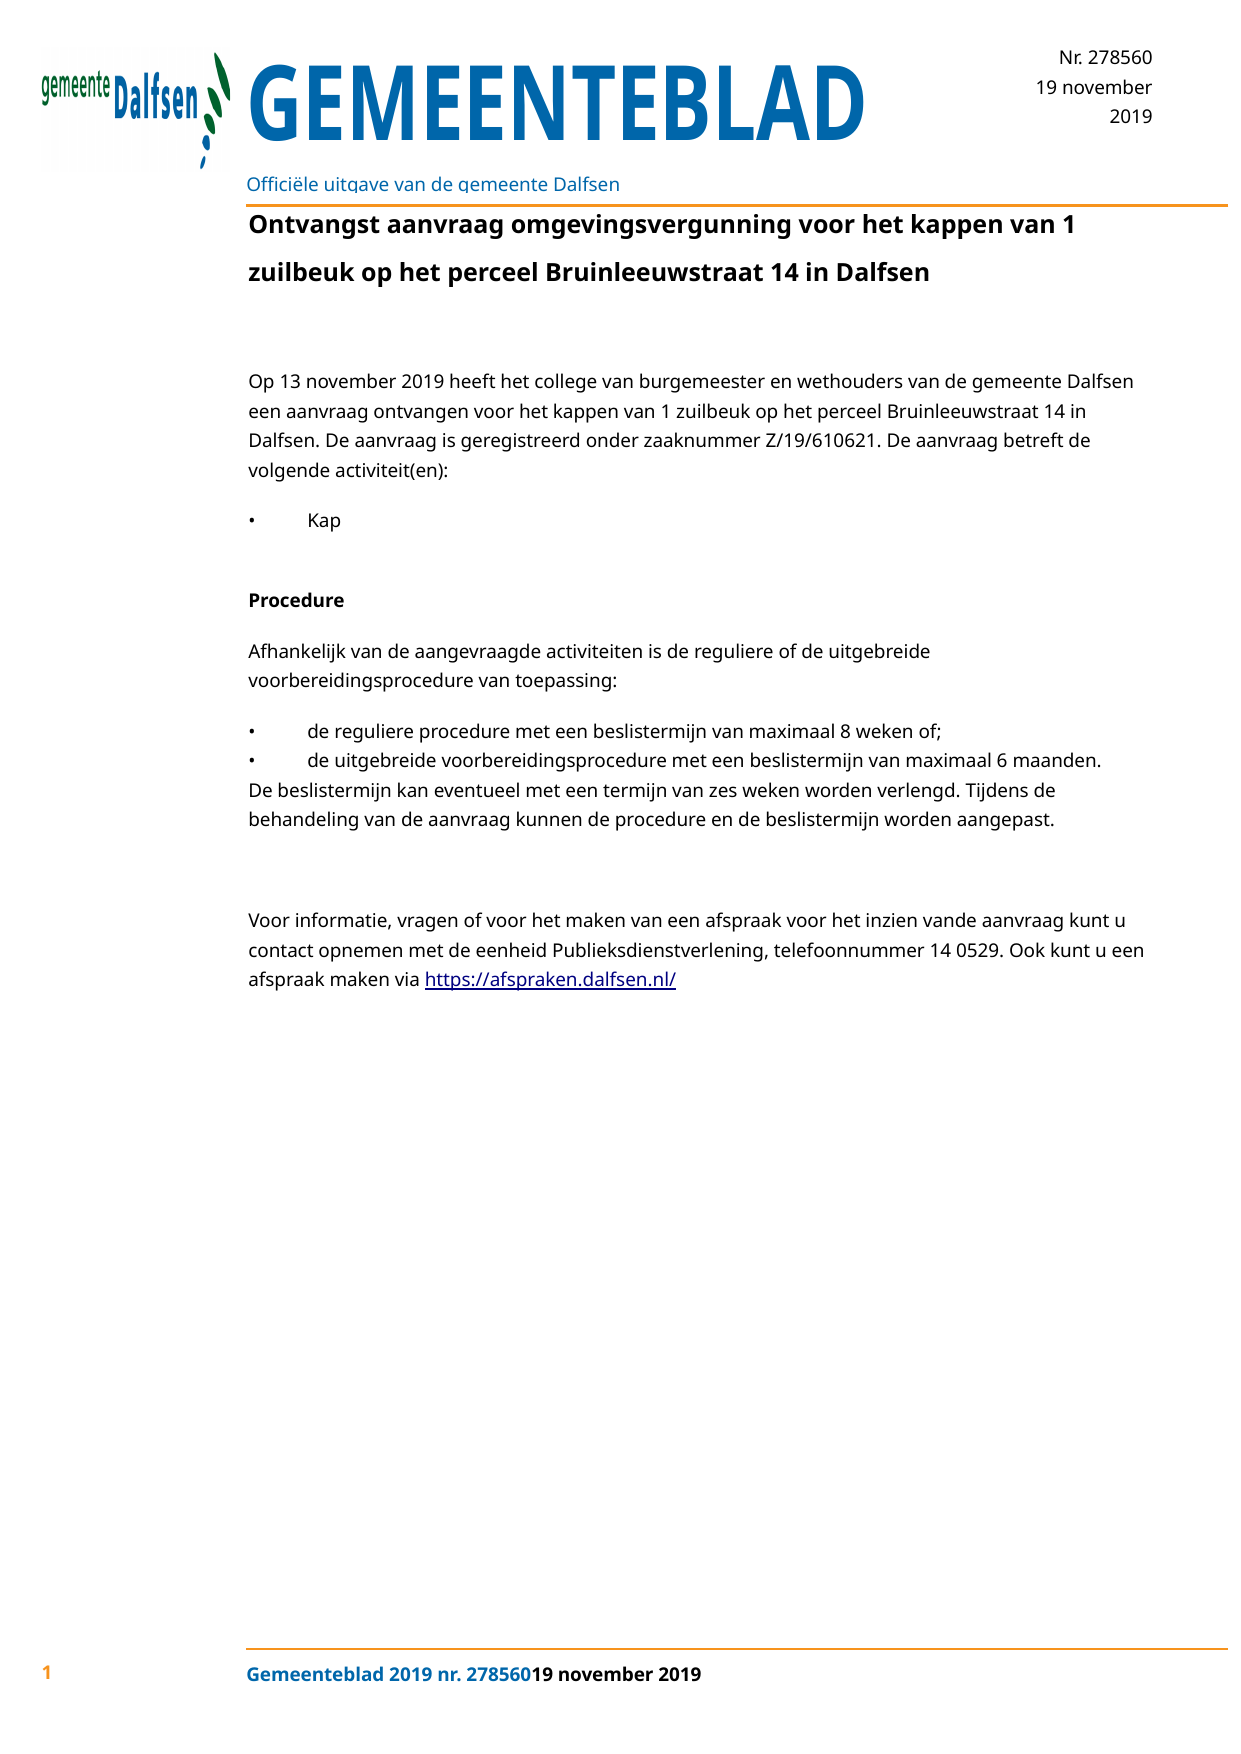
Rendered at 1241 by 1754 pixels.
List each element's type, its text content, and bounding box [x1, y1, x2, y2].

text Ontvangst aanvraag omgevingsvergunning voor het kappen van 1 zuilbeuk op het perceel Bruinleeuwstraat 14 in Dalfsen [248, 207, 1152, 288]
list de reguliere procedure met een beslistermijn van maximaal 8 weken of; [248, 718, 1152, 744]
text Op 13 november 2019 heeft het college van burgemeester en wethouders van de gemeente Dalfsen een aanvraag ontvangen voor het kappen van 1 zuilbeuk op het perceel Bruinleeuwstraat 14 in Dalfsen. De aanvraag is geregistreerd onder zaaknummer Z/19/610621. De aanvraag betreft de volgende activiteit(en): [248, 368, 1152, 483]
list de uitgebreide voorbereidingsprocedure met een beslistermijn van maximaal 6 maanden. [248, 747, 1152, 773]
picture [41, 47, 231, 172]
text Procedure [248, 587, 1152, 613]
text De beslistermijn kan eventueel met een termijn van zes weken worden verlengd. Tijdens de behandeling van de aanvraag kunnen de procedure en de beslistermijn worden aangepast. [248, 777, 1152, 832]
text Voor informatie, vragen of voor het maken van een afspraak voor het inzien vande aanvraag kunt u contact opnemen met de eenheid Publieksdienstverlening, telefoonnummer 14 0529. Ook kunt u een afspraak maken via https://afspraken.dalfsen.nl/ [248, 907, 1152, 992]
list Kap [248, 507, 1152, 533]
text Afhankelijk van de aangevraagde activiteiten is de reguliere of de uitgebreide voorbereidingsprocedure van toepassing: [248, 638, 1152, 693]
